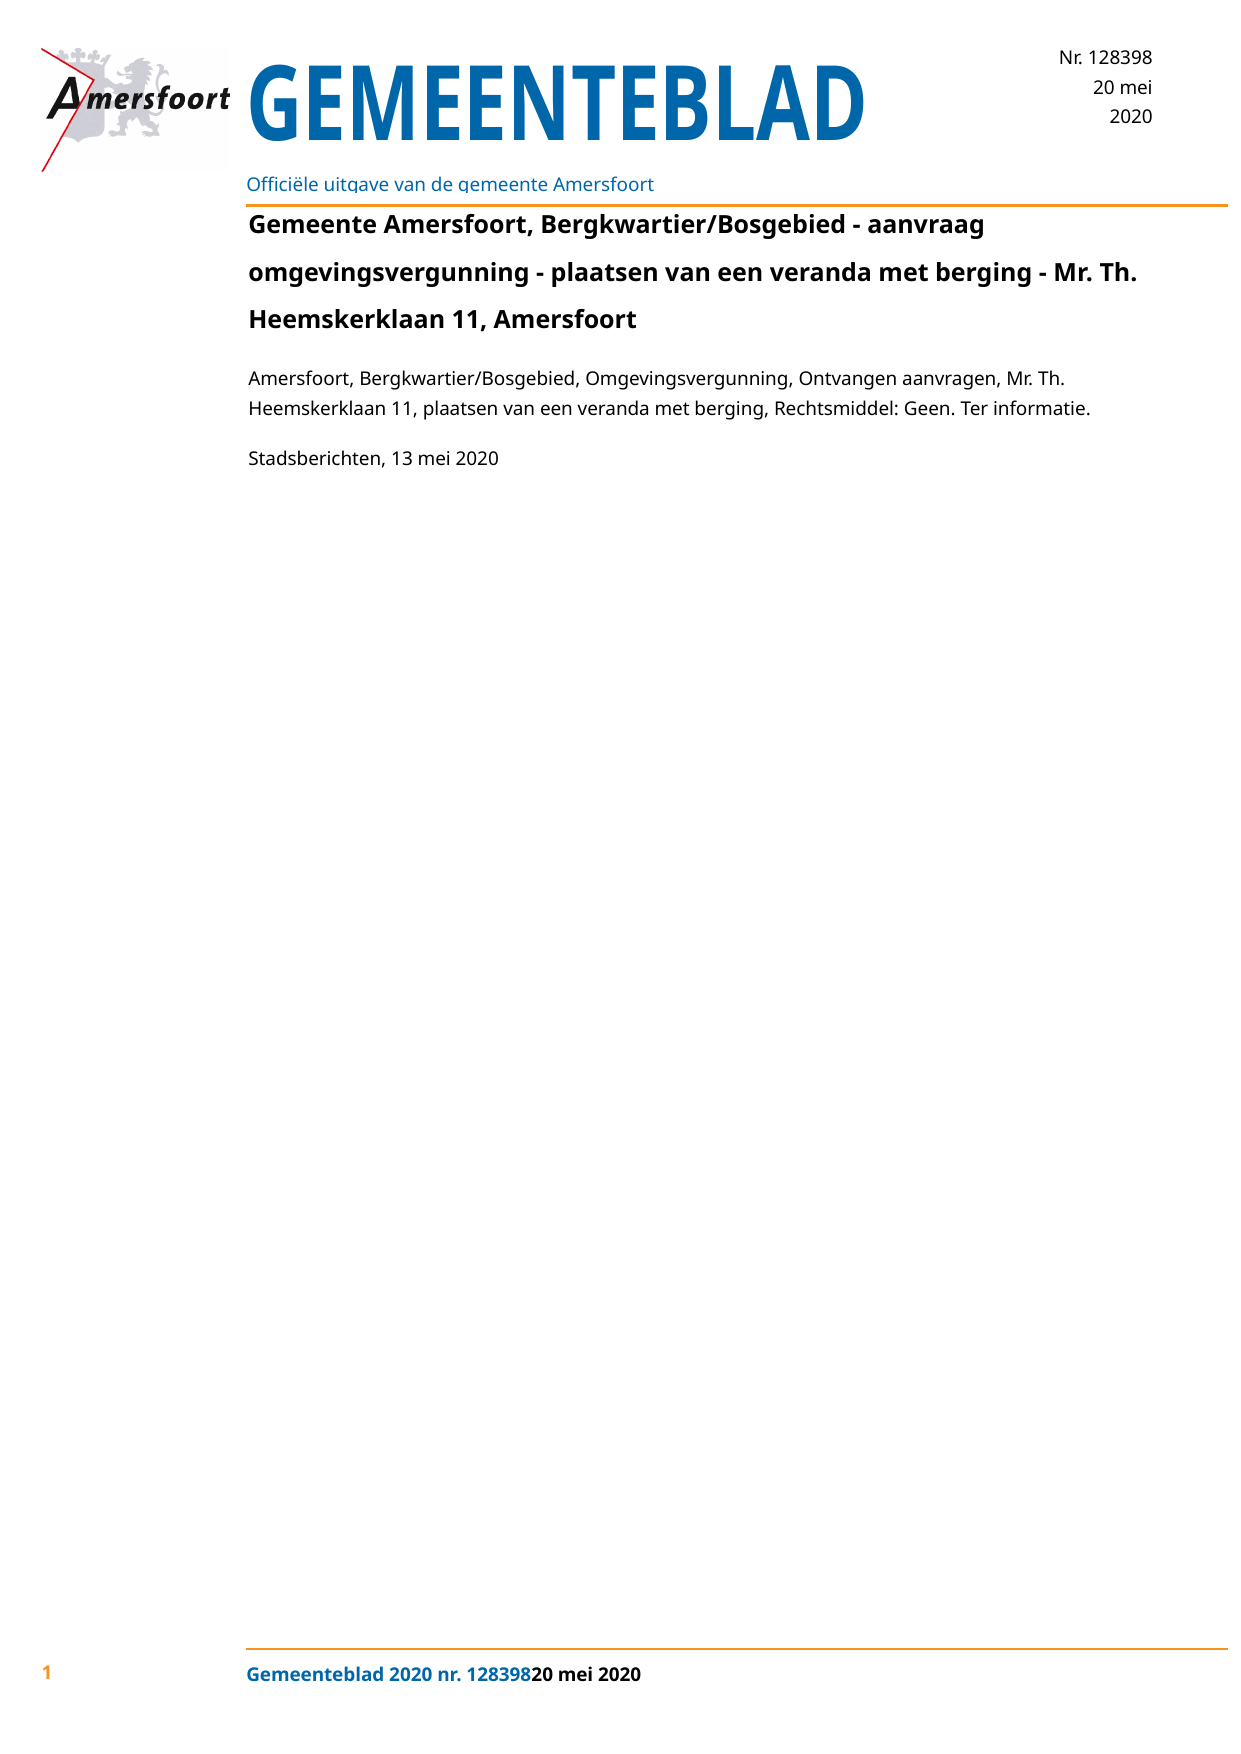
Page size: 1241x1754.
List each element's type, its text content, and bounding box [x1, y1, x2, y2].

text Stadsberichten, 13 mei 2020 [248, 446, 1152, 471]
text Amersfoort, Bergkwartier/Bosgebied, Omgevingsvergunning, Ontvangen aanvragen, Mr. Th. Heemskerklaan 11, plaatsen van een veranda met berging, Rechtsmiddel: Geen. Ter informatie. [248, 366, 1152, 421]
text Gemeente Amersfoort, Bergkwartier/Bosgebied - aanvraag omgevingsvergunning - plaatsen van een veranda met berging - Mr. Th. Heemskerklaan 11, Amersfoort [248, 207, 1152, 336]
picture [41, 47, 231, 172]
